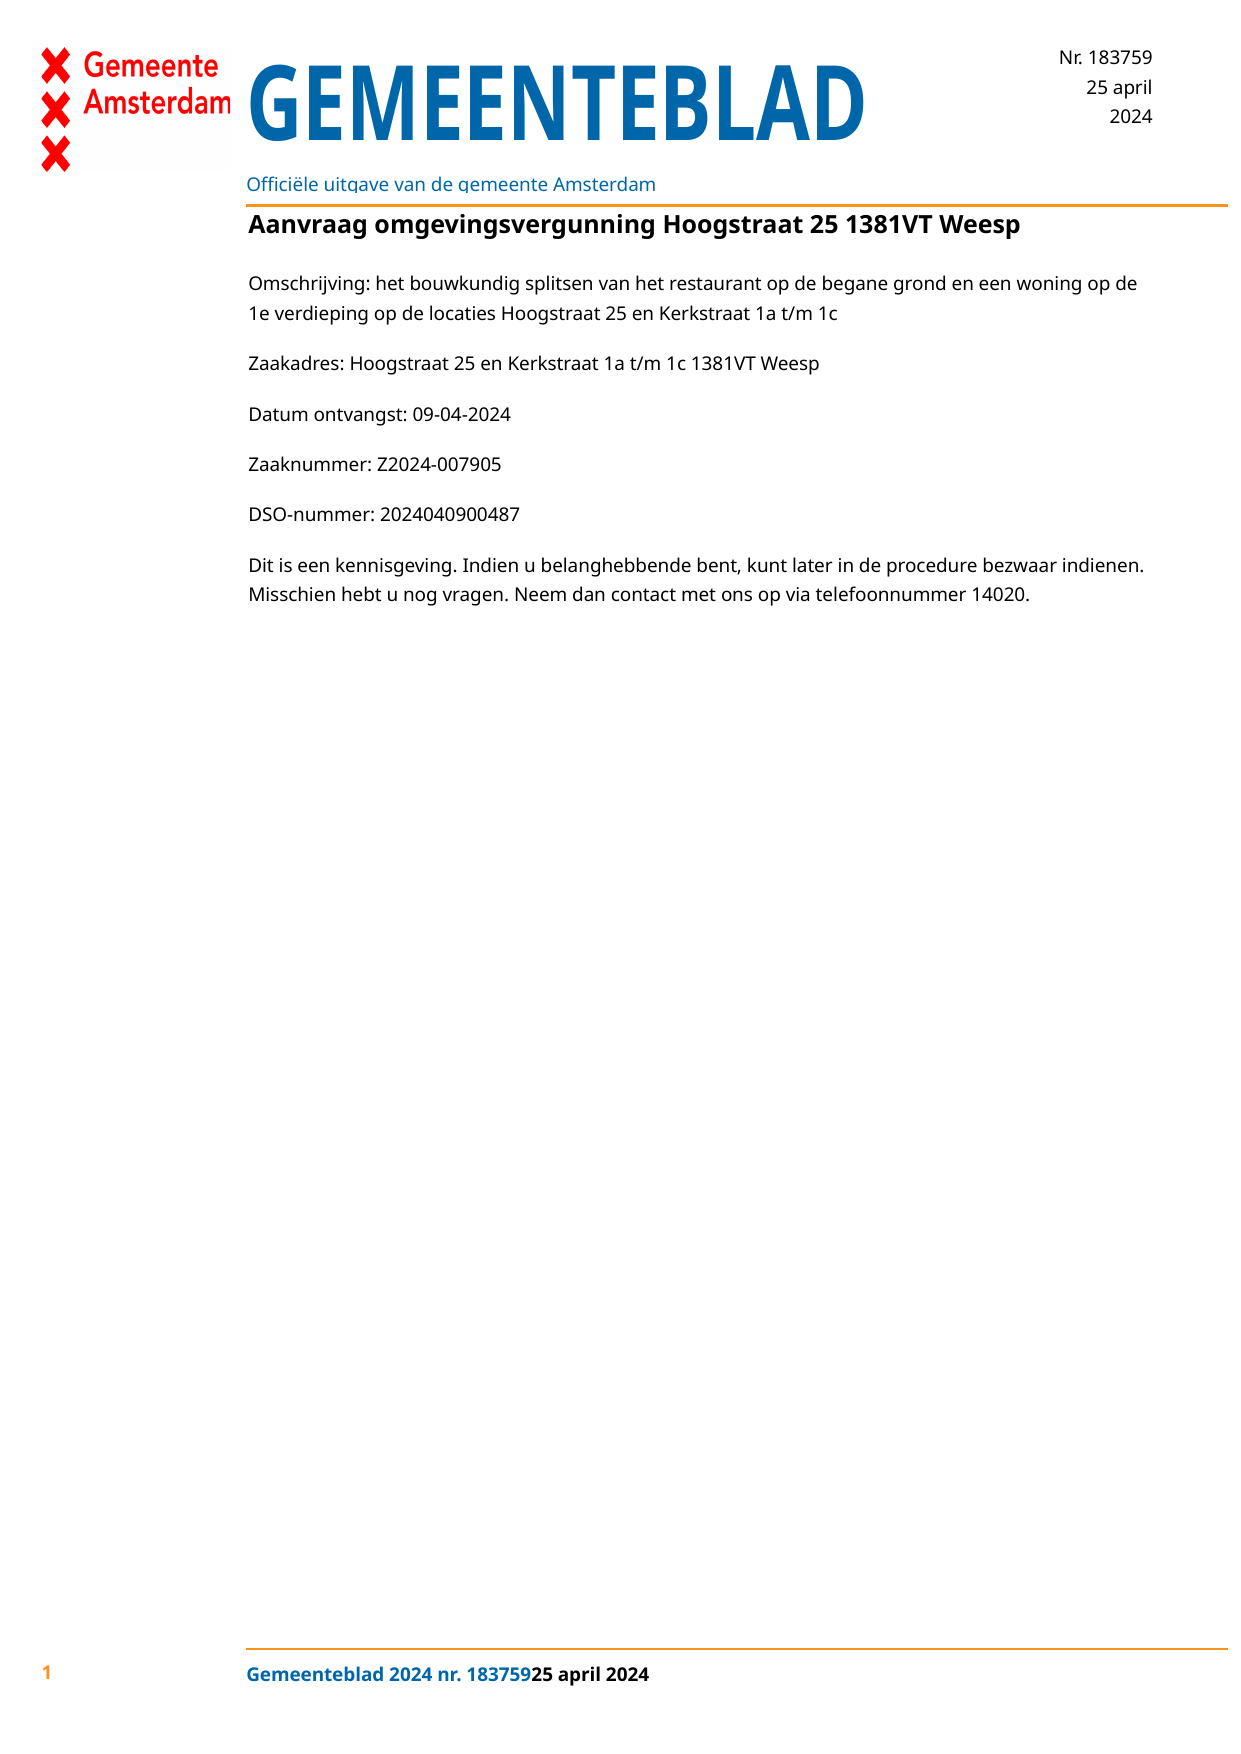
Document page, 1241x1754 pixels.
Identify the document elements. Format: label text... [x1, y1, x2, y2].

text Omschrijving: het bouwkundig splitsen van het restaurant op de begane grond en een woning op de 1e verdieping op de locaties Hoogstraat 25 en Kerkstraat 1a t/m 1c [248, 270, 1152, 326]
text DSO-nummer: 2024040900487 [248, 502, 1152, 527]
text Datum ontvangst: 09-04-2024 [248, 401, 1152, 426]
text Zaakadres: Hoogstraat 25 en Kerkstraat 1a t/m 1c 1381VT Weesp [248, 350, 1152, 376]
text Dit is een kennisgeving. Indien u belanghebbende bent, kunt later in de procedure bezwaar indienen. Misschien hebt u nog vragen. Neem dan contact met ons op via telefoonnummer 14020. [248, 552, 1152, 607]
picture [41, 47, 231, 172]
text Aanvraag omgevingsvergunning Hoogstraat 25 1381VT Weesp [248, 207, 1152, 241]
text Zaaknummer: Z2024-007905 [248, 451, 1152, 477]
